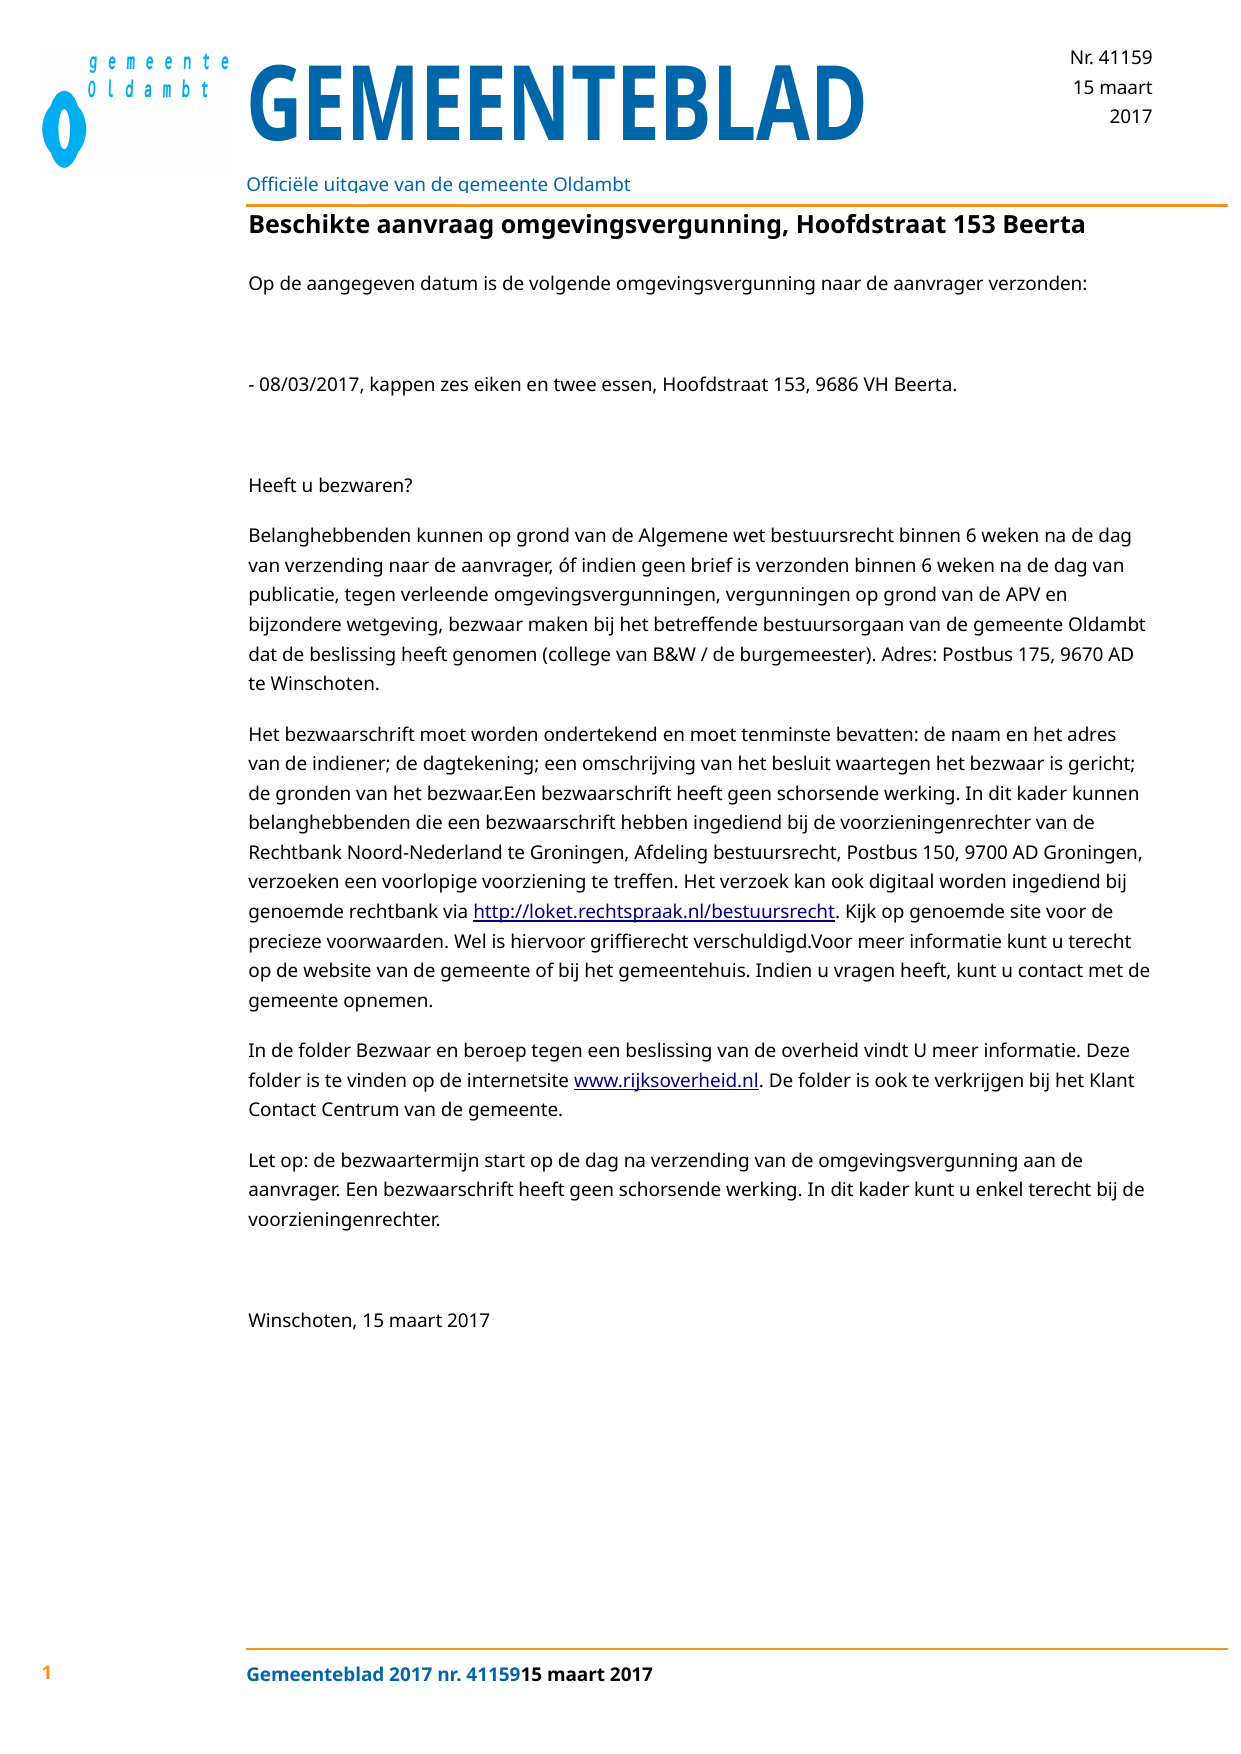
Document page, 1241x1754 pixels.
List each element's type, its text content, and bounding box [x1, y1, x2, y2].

text Heeft u bezwaren? [248, 472, 1152, 498]
text Winschoten, 15 maart 2017 [248, 1307, 1152, 1333]
text Het bezwaarschrift moet worden ondertekend en moet tenminste bevatten: de naam en het adres van de indiener; de dagtekening; een omschrijving van het besluit waartegen het bezwaar is gericht; de gronden van het bezwaar.Een bezwaarschrift heeft geen schorsende werking. In dit kader kunnen belanghebbenden die een bezwaarschrift hebben ingediend bij de voorzieningenrechter van de Rechtbank Noord-Nederland te Groningen, Afdeling bestuursrecht, Postbus 150, 9700 AD Groningen, verzoeken een voorlopige voorziening te treffen. Het verzoek kan ook digitaal worden ingediend bij genoemde rechtbank via http://loket.rechtspraak.nl/bestuursrecht. Kijk op genoemde site voor de precieze voorwaarden. Wel is hiervoor griffierecht verschuldigd.Voor meer informatie kunt u terecht op de website van de gemeente of bij het gemeentehuis. Indien u vragen heeft, kunt u contact met de gemeente opnemen. [248, 721, 1152, 1013]
text Belanghebbenden kunnen op grond van de Algemene wet bestuursrecht binnen 6 weken na de dag van verzending naar de aanvrager, óf indien geen brief is verzonden binnen 6 weken na de dag van publicatie, tegen verleende omgevingsvergunningen, vergunningen op grond van de APV en bijzondere wetgeving, bezwaar maken bij het betreffende bestuursorgaan van de gemeente Oldambt dat de beslissing heeft genomen (college van B&W / de burgemeester). Adres: Postbus 175, 9670 AD te Winschoten. [248, 522, 1152, 696]
text In de folder Bezwaar en beroep tegen een beslissing van de overheid vindt U meer informatie. Deze folder is te vinden op de internetsite www.rijksoverheid.nl. De folder is ook te verkrijgen bij het Klant Contact Centrum van de gemeente. [248, 1037, 1152, 1122]
text Op de aangegeven datum is de volgende omgevingsvergunning naar de aanvrager verzonden: [248, 270, 1152, 296]
text - 08/03/2017, kappen zes eiken en twee essen, Hoofdstraat 153, 9686 VH Beerta. [248, 371, 1152, 397]
picture [41, 47, 231, 172]
text Beschikte aanvraag omgevingsvergunning, Hoofdstraat 153 Beerta [248, 207, 1152, 241]
text Let op: de bezwaartermijn start op de dag na verzending van de omgevingsvergunning aan de aanvrager. Een bezwaarschrift heeft geen schorsende werking. In dit kader kunt u enkel terecht bij de voorzieningenrechter. [248, 1147, 1152, 1232]
